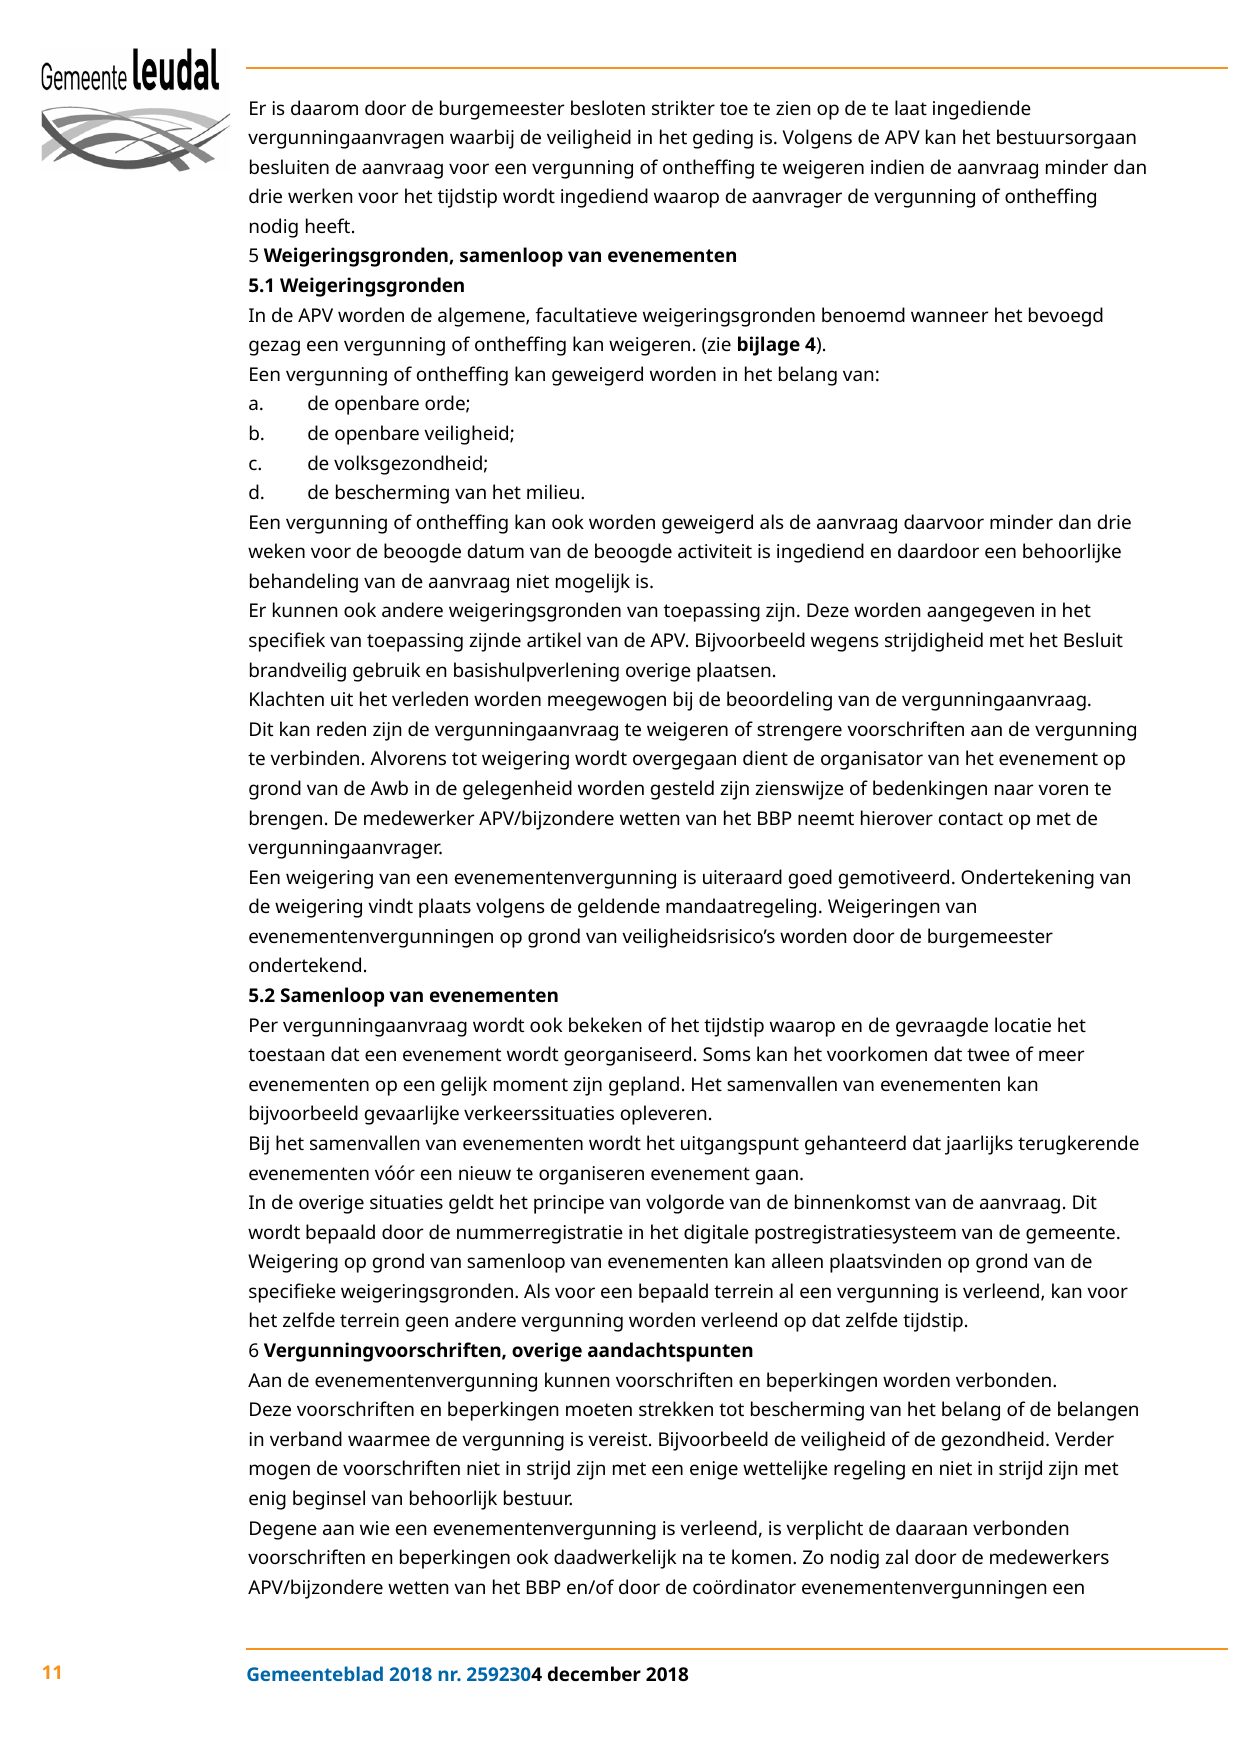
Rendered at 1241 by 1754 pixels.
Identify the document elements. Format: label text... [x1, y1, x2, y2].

text In de overige situaties geldt het principe van volgorde van de binnenkomst van de aanvraag. Dit wordt bepaald door de nummerregistratie in het digitale postregistratiesysteem van de gemeente. [248, 1189, 1152, 1245]
list de openbare veiligheid; [248, 420, 1152, 446]
text Een vergunning of ontheffing kan geweigerd worden in het belang van: [248, 361, 1152, 387]
text 5 Weigeringsgronden, samenloop van evenementen [248, 243, 1152, 268]
text 5.2 Samenloop van evenementen [248, 982, 1152, 1008]
text Degene aan wie een evenementenvergunning is verleend, is verplicht de daaraan verbonden voorschriften en beperkingen ook daadwerkelijk na te komen. Zo nodig zal door de medewerkers APV/bijzondere wetten van het BBP en/of door de coördinator evenementenvergunningen een [248, 1515, 1152, 1600]
text 5.1 Weigeringsgronden [248, 272, 1152, 298]
text Deze voorschriften en beperkingen moeten strekken tot bescherming van het belang of de belangen in verband waarmee de vergunning is vereist. Bijvoorbeeld de veiligheid of de gezondheid. Verder mogen de voorschriften niet in strijd zijn met een enige wettelijke regeling en niet in strijd zijn met enig beginsel van behoorlijk bestuur. [248, 1396, 1152, 1511]
text Een weigering van een evenementenvergunning is uiteraard goed gemotiveerd. Ondertekening van de weigering vindt plaats volgens de geldende mandaatregeling. Weigeringen van evenementenvergunningen op grond van veiligheidsrisico’s worden door de burgemeester ondertekend. [248, 864, 1152, 978]
text Een vergunning of ontheffing kan ook worden geweigerd als de aanvraag daarvoor minder dan drie weken voor de beoogde datum van de beoogde activiteit is ingediend en daardoor een behoorlijke behandeling van de aanvraag niet mogelijk is. [248, 509, 1152, 594]
text Weigering op grond van samenloop van evenementen kan alleen plaatsvinden op grond van de specifieke weigeringsgronden. Als voor een bepaald terrein al een vergunning is verleend, kan voor het zelfde terrein geen andere vergunning worden verleend op dat zelfde tijdstip. [248, 1248, 1152, 1333]
text In de APV worden de algemene, facultatieve weigeringsgronden benoemd wanneer het bevoegd gezag een vergunning of ontheffing kan weigeren. (zie bijlage 4). [248, 302, 1152, 357]
text Aan de evenementenvergunning kunnen voorschriften en beperkingen worden verbonden. [248, 1367, 1152, 1393]
text Er kunnen ook andere weigeringsgronden van toepassing zijn. Deze worden aangegeven in het specifiek van toepassing zijnde artikel van de APV. Bijvoorbeeld wegens strijdigheid met het Besluit brandveilig gebruik en basishulpverlening overige plaatsen. [248, 598, 1152, 683]
text Er is daarom door de burgemeester besloten strikter toe te zien op de te laat ingediende vergunningaanvragen waarbij de veiligheid in het geding is. Volgens de APV kan het bestuursorgaan besluiten de aanvraag voor een vergunning of ontheffing te weigeren indien de aanvraag minder dan drie werken voor het tijdstip wordt ingediend waarop de aanvrager de vergunning of ontheffing nodig heeft. [248, 95, 1152, 239]
text Per vergunningaanvraag wordt ook bekeken of het tijdstip waarop en de gevraagde locatie het toestaan dat een evenement wordt georganiseerd. Soms kan het voorkomen dat twee of meer evenementen op een gelijk moment zijn gepland. Het samenvallen van evenementen kan bijvoorbeeld gevaarlijke verkeerssituaties opleveren. [248, 1012, 1152, 1126]
text Bij het samenvallen van evenementen wordt het uitgangspunt gehanteerd dat jaarlijks terugkerende evenementen vóór een nieuw te organiseren evenement gaan. [248, 1130, 1152, 1186]
list de bescherming van het milieu. [248, 479, 1152, 505]
text 6 Vergunningvoorschriften, overige aandachtspunten [248, 1337, 1152, 1363]
list de openbare orde; [248, 391, 1152, 416]
text Dit kan reden zijn de vergunningaanvraag te weigeren of strengere voorschriften aan de vergunning te verbinden. Alvorens tot weigering wordt overgegaan dient de organisator van het evenement op grond van de Awb in de gelegenheid worden gesteld zijn zienswijze of bedenkingen naar voren te brengen. De medewerker APV/bijzondere wetten van het BBP neemt hierover contact op met de vergunningaanvrager. [248, 716, 1152, 860]
list de volksgezondheid; [248, 450, 1152, 476]
picture [41, 47, 231, 172]
text Klachten uit het verleden worden meegewogen bij de beoordeling van de vergunningaanvraag. [248, 686, 1152, 712]
